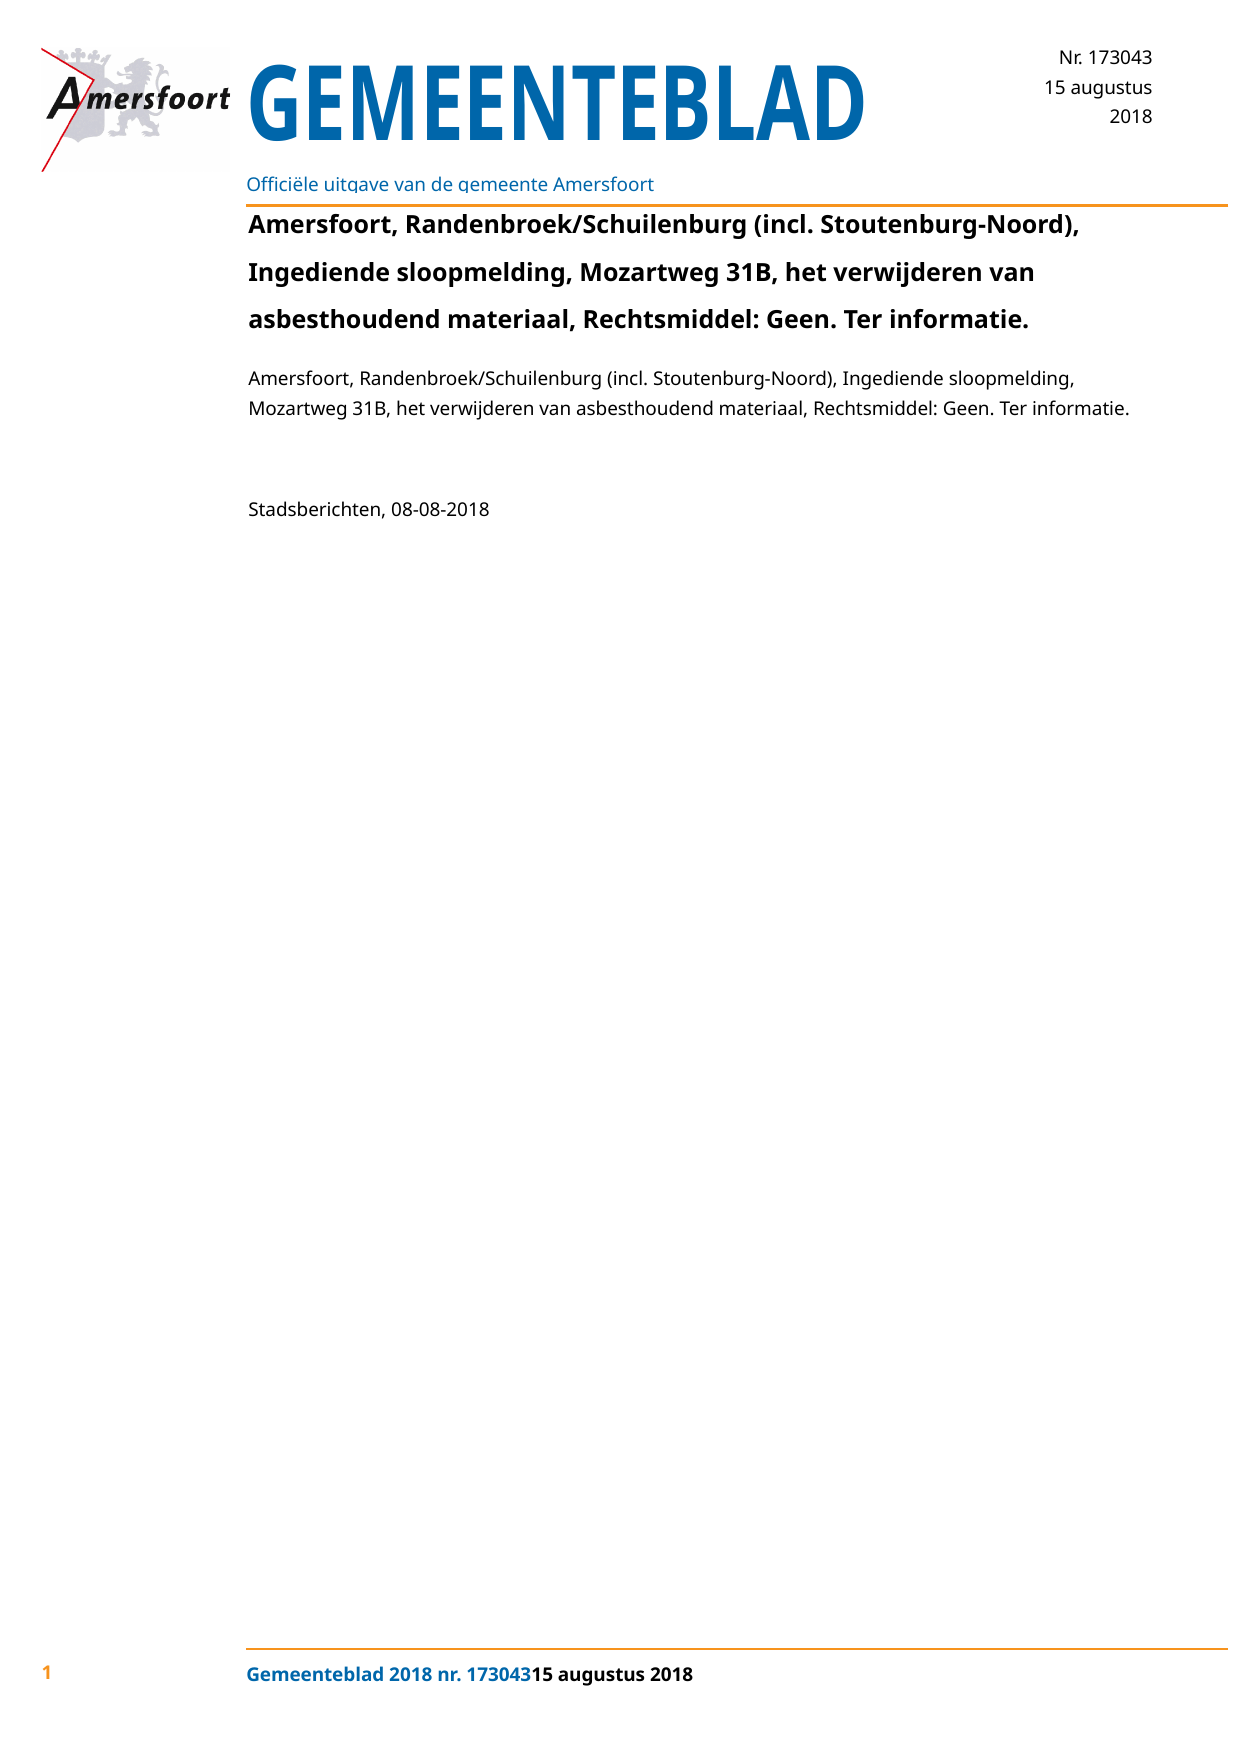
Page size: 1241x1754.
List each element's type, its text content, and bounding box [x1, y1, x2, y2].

text Amersfoort, Randenbroek/Schuilenburg (incl. Stoutenburg-Noord), Ingediende sloopmelding, Mozartweg 31B, het verwijderen van asbesthoudend materiaal, Rechtsmiddel: Geen. Ter informatie. [248, 207, 1152, 336]
picture [41, 47, 231, 172]
text Stadsberichten, 08-08-2018 [248, 496, 1152, 522]
text Amersfoort, Randenbroek/Schuilenburg (incl. Stoutenburg-Noord), Ingediende sloopmelding, Mozartweg 31B, het verwijderen van asbesthoudend materiaal, Rechtsmiddel: Geen. Ter informatie. [248, 366, 1152, 421]
